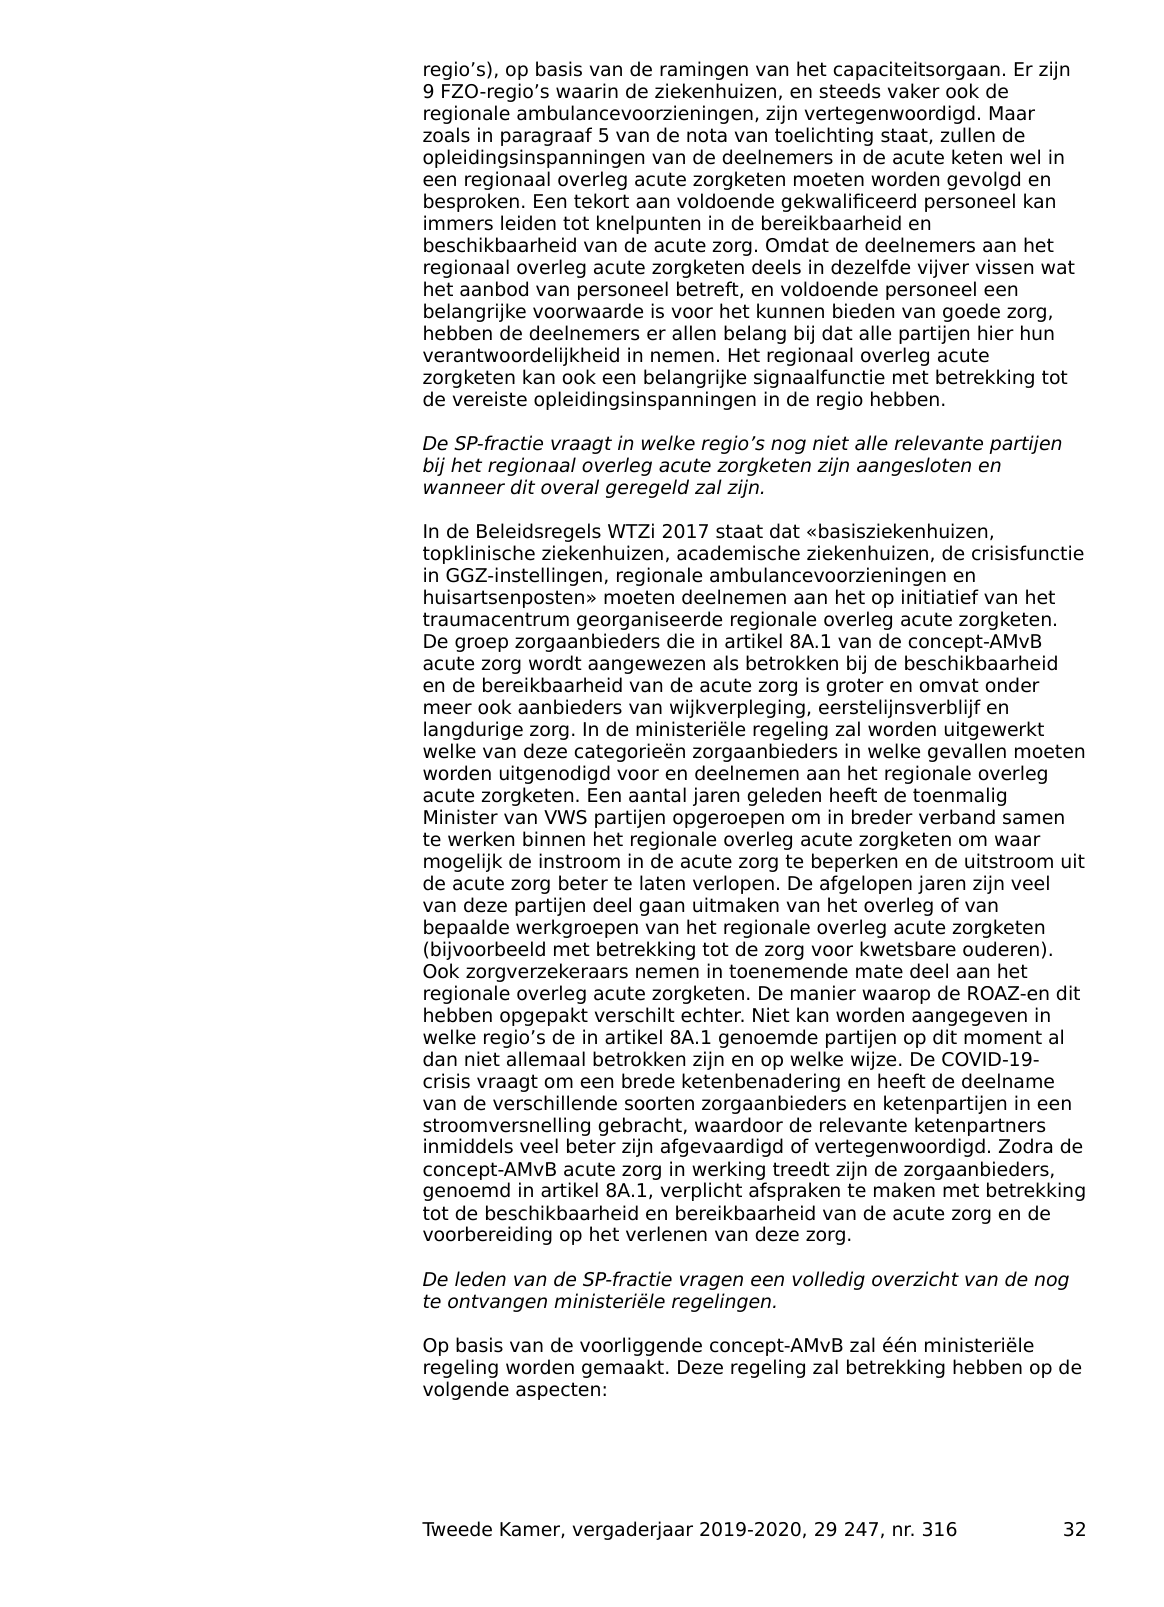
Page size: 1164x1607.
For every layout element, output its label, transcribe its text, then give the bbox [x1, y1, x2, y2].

text In de Beleidsregels WTZi 2017 staat dat «basisziekenhuizen, topklinische ziekenhuizen, academische ziekenhuizen, de crisisfunctie in GGZ-instellingen, regionale ambulancevoorzieningen en huisartsenposten» moeten deelnemen aan het op initiatief van het traumacentrum georganiseerde regionale overleg acute zorgketen. De groep zorgaanbieders die in artikel 8A.1 van de concept-AMvB acute zorg wordt aangewezen als betrokken bij de beschikbaarheid en de bereikbaarheid van de acute zorg is groter en omvat onder meer ook aanbieders van wijkverpleging, eerstelijnsverblijf en langdurige zorg. In de ministeriële regeling zal worden uitgewerkt welke van deze categorieën zorgaanbieders in welke gevallen moeten worden uitgenodigd voor en deelnemen aan het regionale overleg acute zorgketen. Een aantal jaren geleden heeft de toenmalig Minister van VWS partijen opgeroepen om in breder verband samen te werken binnen het regionale overleg acute zorgketen om waar mogelijk de instroom in de acute zorg te beperken en de uitstroom uit de acute zorg beter te laten verlopen. De afgelopen jaren zijn veel van deze partijen deel gaan uitmaken van het overleg of van bepaalde werkgroepen van het regionale overleg acute zorgketen (bijvoorbeeld met betrekking tot de zorg voor kwetsbare ouderen). Ook zorgverzekeraars nemen in toenemende mate deel aan het regionale overleg acute zorgketen. De manier waarop de ROAZ-en dit hebben opgepakt verschilt echter. Niet kan worden aangegeven in welke regio’s de in artikel 8A.1 genoemde partijen op dit moment al dan niet allemaal betrokken zijn en op welke wijze. De COVID-19-crisis vraagt om een brede ketenbenadering en heeft de deelname van de verschillende soorten zorgaanbieders en ketenpartijen in een stroomversnelling gebracht, waardoor de relevante ketenpartners inmiddels veel beter zijn afgevaardigd of vertegenwoordigd. Zodra de concept-AMvB acute zorg in werking treedt zijn de zorgaanbieders, genoemd in artikel 8A.1, verplicht afspraken te maken met betrekking tot de beschikbaarheid en bereikbaarheid van de acute zorg en de voorbereiding op het verlenen van deze zorg. [422, 521, 1087, 1246]
text regio’s), op basis van de ramingen van het capaciteitsorgaan. Er zijn 9 FZO-regio’s waarin de ziekenhuizen, en steeds vaker ook de regionale ambulancevoorzieningen, zijn vertegenwoordigd. Maar zoals in paragraaf 5 van de nota van toelichting staat, zullen de opleidingsinspanningen van de deelnemers in de acute keten wel in een regionaal overleg acute zorgketen moeten worden gevolgd en besproken. Een tekort aan voldoende gekwalificeerd personeel kan immers leiden tot knelpunten in de bereikbaarheid en beschikbaarheid van de acute zorg. Omdat de deelnemers aan het regionaal overleg acute zorgketen deels in dezelfde vijver vissen wat het aanbod van personeel betreft, en voldoende personeel een belangrijke voorwaarde is voor het kunnen bieden van goede zorg, hebben de deelnemers er allen belang bij dat alle partijen hier hun verantwoordelijkheid in nemen. Het regionaal overleg acute zorgketen kan ook een belangrijke signaalfunctie met betrekking tot de vereiste opleidingsinspanningen in de regio hebben. [422, 59, 1087, 411]
text De leden van de SP-fractie vragen een volledig overzicht van de nog te ontvangen ministeriële regelingen. [422, 1268, 1087, 1312]
text Op basis van de voorliggende concept-AMvB zal één ministeriële regeling worden gemaakt. Deze regeling zal betrekking hebben op de volgende aspecten: [422, 1335, 1087, 1401]
text De SP-fractie vraagt in welke regio’s nog niet alle relevante partijen bij het regionaal overleg acute zorgketen zijn aangesloten en wanneer dit overal geregeld zal zijn. [422, 433, 1087, 499]
